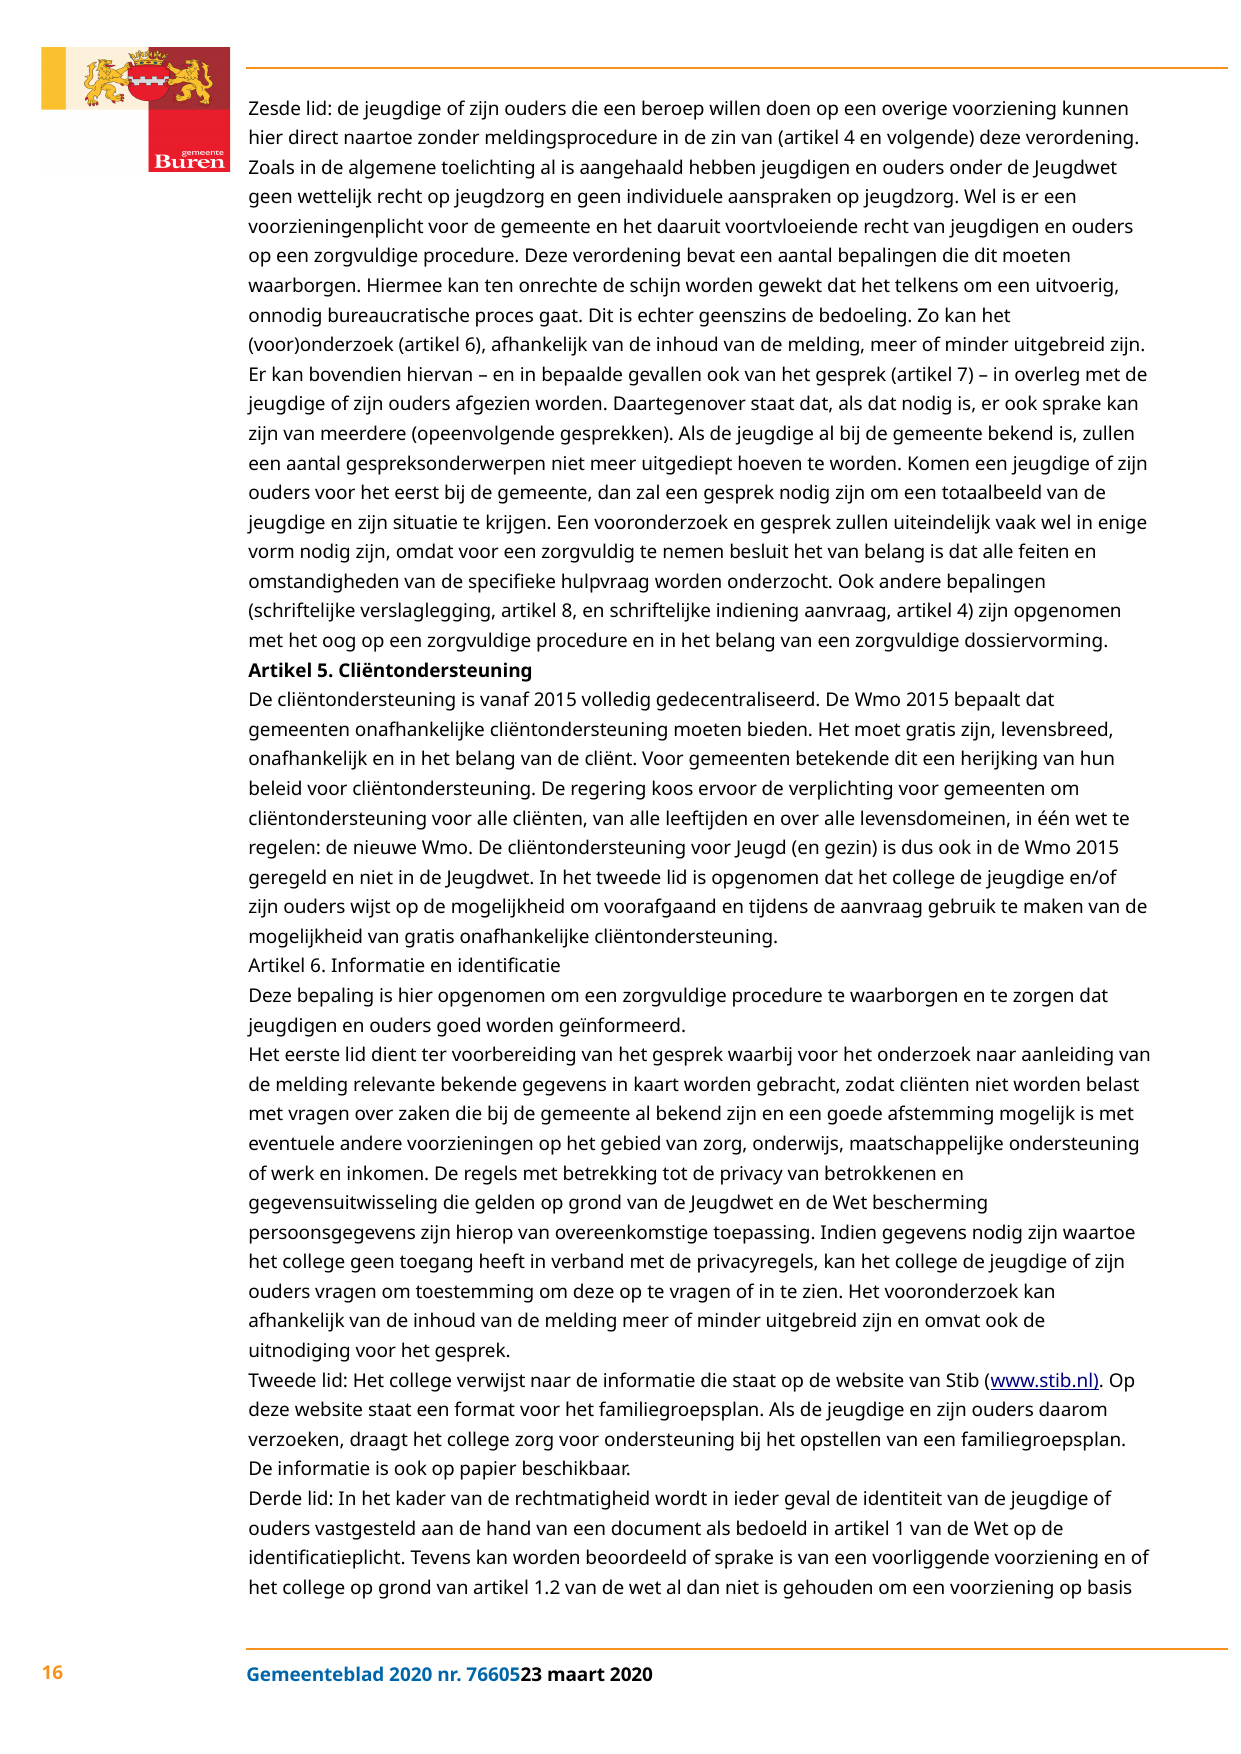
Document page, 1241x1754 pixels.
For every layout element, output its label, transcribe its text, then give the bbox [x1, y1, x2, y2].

picture [41, 47, 231, 172]
text Zesde lid: de jeugdige of zijn ouders die een beroep willen doen op een overige voorziening kunnen hier direct naartoe zonder meldingsprocedure in de zin van (artikel 4 en volgende) deze verordening. [248, 95, 1152, 150]
text De cliëntondersteuning is vanaf 2015 volledig gedecentraliseerd. De Wmo 2015 bepaalt dat gemeenten onafhankelijke cliëntondersteuning moeten bieden. Het moet gratis zijn, levensbreed, onafhankelijk en in het belang van de cliënt. Voor gemeenten betekende dit een herijking van hun beleid voor cliëntondersteuning. De regering koos ervoor de verplichting voor gemeenten om cliëntondersteuning voor alle cliënten, van alle leeftijden en over alle levensdomeinen, in één wet te regelen: de nieuwe Wmo. De cliëntondersteuning voor Jeugd (en gezin) is dus ook in de Wmo 2015 geregeld en niet in de Jeugdwet. In het tweede lid is opgenomen dat het college de jeugdige en/of zijn ouders wijst op de mogelijkheid om voorafgaand en tijdens de aanvraag gebruik te maken van de mogelijkheid van gratis onafhankelijke cliëntondersteuning. [248, 686, 1152, 949]
text Tweede lid: Het college verwijst naar de informatie die staat op de website van Stib (www.stib.nl). Op deze website staat een format voor het familiegroepsplan. Als de jeugdige en zijn ouders daarom verzoeken, draagt het college zorg voor ondersteuning bij het opstellen van een familiegroepsplan. [248, 1367, 1152, 1452]
text Zoals in de algemene toelichting al is aangehaald hebben jeugdigen en ouders onder de Jeugdwet geen wettelijk recht op jeugdzorg en geen individuele aanspraken op jeugdzorg. Wel is er een voorzieningenplicht voor de gemeente en het daaruit voortvloeiende recht van jeugdigen en ouders op een zorgvuldige procedure. Deze verordening bevat een aantal bepalingen die dit moeten waarborgen. Hiermee kan ten onrechte de schijn worden gewekt dat het telkens om een uitvoerig, onnodig bureaucratische proces gaat. Dit is echter geenszins de bedoeling. Zo kan het (voor)onderzoek (artikel 6), afhankelijk van de inhoud van de melding, meer of minder uitgebreid zijn. Er kan bovendien hiervan – en in bepaalde gevallen ook van het gesprek (artikel 7) – in overleg met de jeugdige of zijn ouders afgezien worden. Daartegenover staat dat, als dat nodig is, er ook sprake kan zijn van meerdere (opeenvolgende gesprekken). Als de jeugdige al bij de gemeente bekend is, zullen een aantal gespreksonderwerpen niet meer uitgediept hoeven te worden. Komen een jeugdige of zijn ouders voor het eerst bij de gemeente, dan zal een gesprek nodig zijn om een totaalbeeld van de jeugdige en zijn situatie te krijgen. Een vooronderzoek en gesprek zullen uiteindelijk vaak wel in enige vorm nodig zijn, omdat voor een zorgvuldig te nemen besluit het van belang is dat alle feiten en omstandigheden van de specifieke hulpvraag worden onderzocht. Ook andere bepalingen (schriftelijke verslaglegging, artikel 8, en schriftelijke indiening aanvraag, artikel 4) zijn opgenomen met het oog op een zorgvuldige procedure en in het belang van een zorgvuldige dossiervorming. [248, 154, 1152, 653]
text Het eerste lid dient ter voorbereiding van het gesprek waarbij voor het onderzoek naar aanleiding van de melding relevante bekende gegevens in kaart worden gebracht, zodat cliënten niet worden belast met vragen over zaken die bij de gemeente al bekend zijn en een goede afstemming mogelijk is met eventuele andere voorzieningen op het gebied van zorg, onderwijs, maatschappelijke ondersteuning of werk en inkomen. De regels met betrekking tot de privacy van betrokkenen en gegevensuitwisseling die gelden op grond van de Jeugdwet en de Wet bescherming persoonsgegevens zijn hierop van overeenkomstige toepassing. Indien gegevens nodig zijn waartoe het college geen toegang heeft in verband met de privacyregels, kan het college de jeugdige of zijn ouders vragen om toestemming om deze op te vragen of in te zien. Het vooronderzoek kan afhankelijk van de inhoud van de melding meer of minder uitgebreid zijn en omvat ook de uitnodiging voor het gesprek. [248, 1041, 1152, 1363]
text De informatie is ook op papier beschikbaar. [248, 1456, 1152, 1481]
text Deze bepaling is hier opgenomen om een zorgvuldige procedure te waarborgen en te zorgen dat jeugdigen en ouders goed worden geïnformeerd. [248, 982, 1152, 1038]
text Artikel 6. Informatie en identificatie [248, 953, 1152, 978]
text Artikel 5. Cliëntondersteuning [248, 657, 1152, 683]
text Derde lid: In het kader van de rechtmatigheid wordt in ieder geval de identiteit van de jeugdige of ouders vastgesteld aan de hand van een document als bedoeld in artikel 1 van de Wet op de identificatieplicht. Tevens kan worden beoordeeld of sprake is van een voorliggende voorziening en of het college op grond van artikel 1.2 van de wet al dan niet is gehouden om een voorziening op basis [248, 1485, 1152, 1600]
